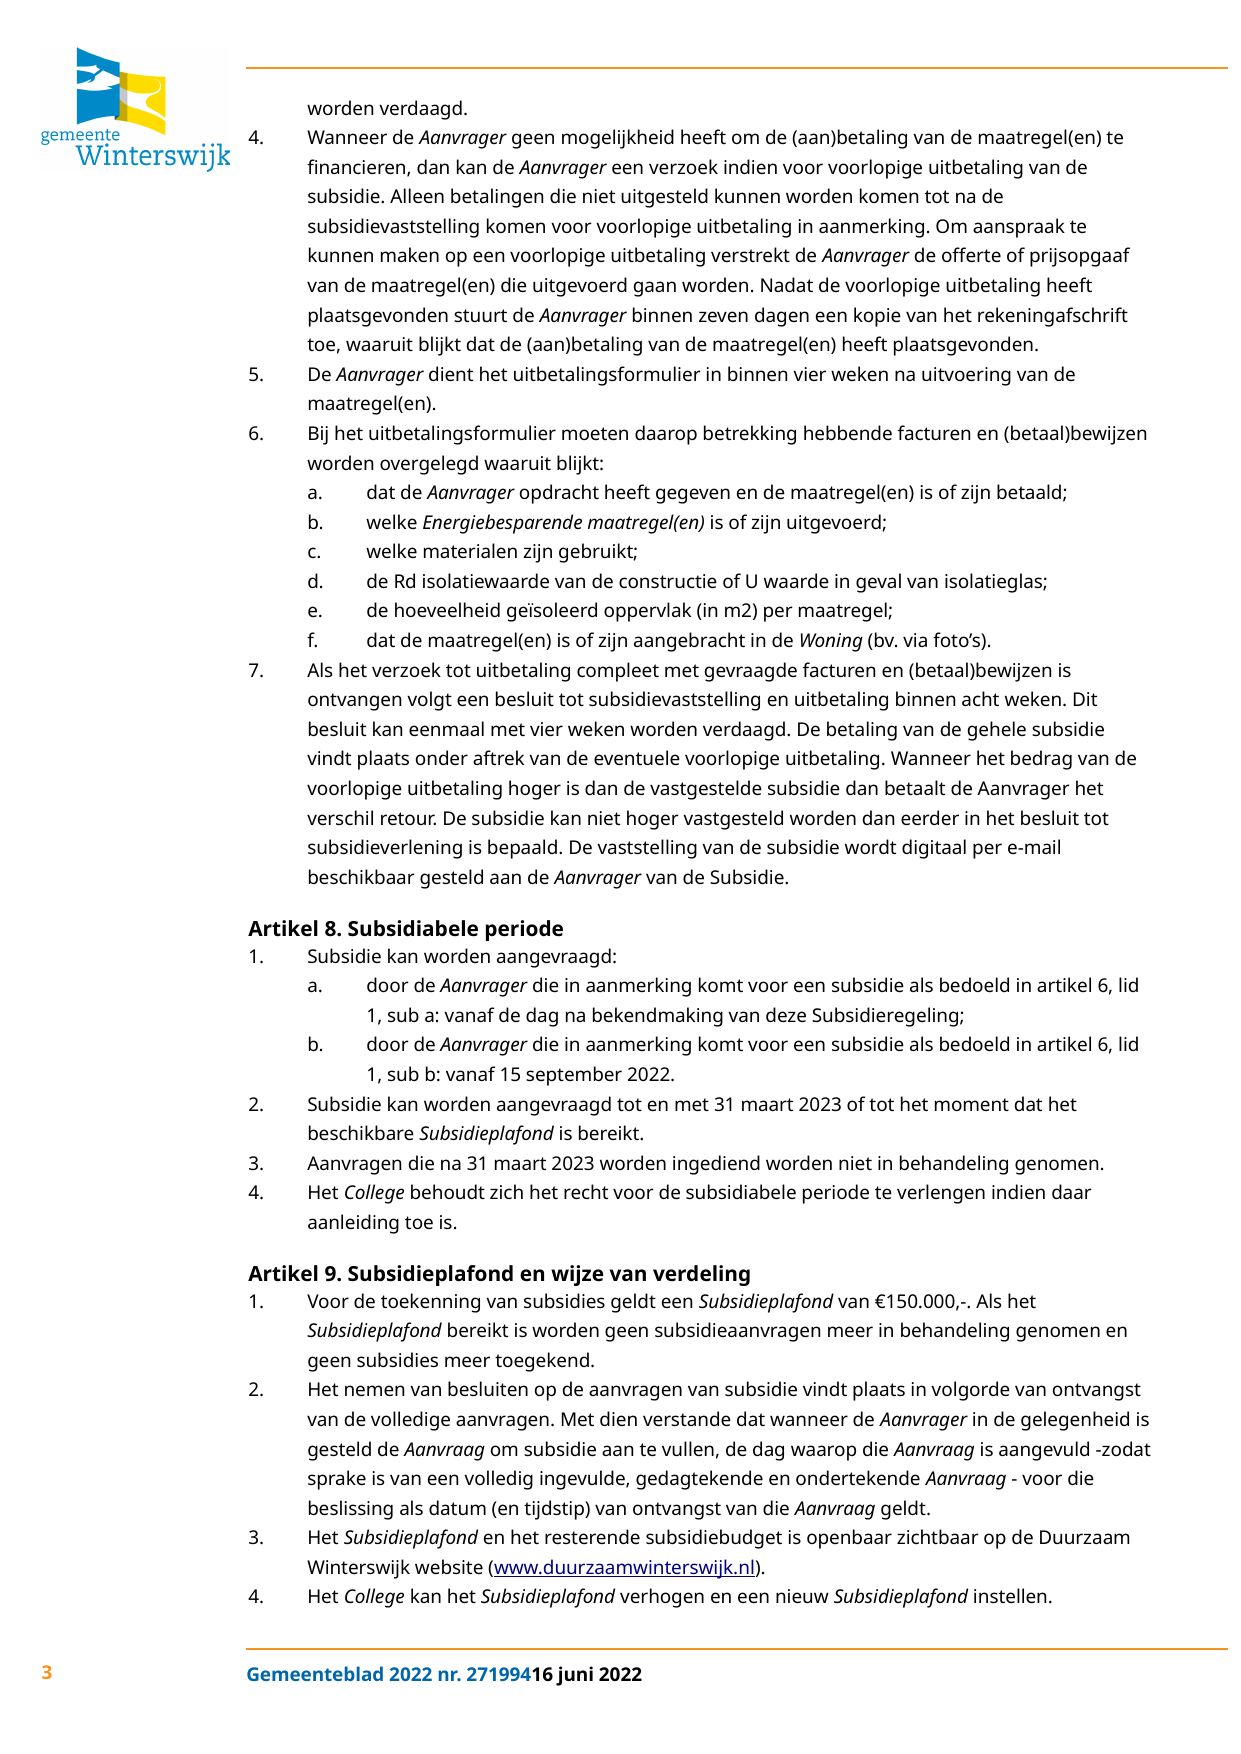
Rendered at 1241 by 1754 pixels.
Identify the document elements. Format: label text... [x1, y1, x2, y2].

list dat de maatregel(en) is of zijn aangebracht in de Woning (bv. via foto’s). [307, 627, 1152, 653]
list Wanneer de Aanvrager geen mogelijkheid heeft om de (aan)betaling van de maatregel(en) te financieren, dan kan de Aanvrager een verzoek indien voor voorlopige uitbetaling van de subsidie. Alleen betalingen die niet uitgesteld kunnen worden komen tot na de subsidievaststelling komen voor voorlopige uitbetaling in aanmerking. Om aanspraak te kunnen maken op een voorlopige uitbetaling verstrekt de Aanvrager de offerte of prijsopgaaf van de maatregel(en) die uitgevoerd gaan worden. Nadat de voorlopige uitbetaling heeft plaatsgevonden stuurt de Aanvrager binnen zeven dagen een kopie van het rekeningafschrift toe, waaruit blijkt dat de (aan)betaling van de maatregel(en) heeft plaatsgevonden. [248, 124, 1152, 357]
list worden verdaagd. [248, 95, 1152, 121]
picture [225, 153, 231, 162]
list Subsidie kan worden aangevraagd: [248, 943, 1152, 968]
list de hoeveelheid geïsoleerd oppervlak (in m2) per maatregel; [307, 598, 1152, 623]
text Artikel 9. Subsidieplafond en wijze van verdeling [248, 1259, 1152, 1288]
list door de Aanvrager die in aanmerking komt voor een subsidie als bedoeld in artikel 6, lid 1, sub a: vanaf de dag na bekendmaking van deze Subsidieregeling; [307, 972, 1152, 1028]
list Aanvragen die na 31 maart 2023 worden ingediend worden niet in behandeling genomen. [248, 1150, 1152, 1176]
list Als het verzoek tot uitbetaling compleet met gevraagde facturen en (betaal)bewijzen is ontvangen volgt een besluit tot subsidievaststelling en uitbetaling binnen acht weken. Dit besluit kan eenmaal met vier weken worden verdaagd. De betaling van de gehele subsidie vindt plaats onder aftrek van de eventuele voorlopige uitbetaling. Wanneer het bedrag van de voorlopige uitbetaling hoger is dan de vastgestelde subsidie dan betaalt de Aanvrager het verschil retour. De subsidie kan niet hoger vastgesteld worden dan eerder in het besluit tot subsidieverlening is bepaald. De vaststelling van de subsidie wordt digitaal per e-mail beschikbaar gesteld aan de Aanvrager van de Subsidie. [248, 657, 1152, 890]
list Het Subsidieplafond en het resterende subsidiebudget is openbaar zichtbaar op de Duurzaam Winterswijk website (www.duurzaamwinterswijk.nl). [248, 1524, 1152, 1580]
list Het College behoudt zich het recht voor de subsidiabele periode te verlengen indien daar aanleiding toe is. [248, 1179, 1152, 1235]
list Het nemen van besluiten op de aanvragen van subsidie vindt plaats in volgorde van ontvangst van de volledige aanvragen. Met dien verstande dat wanneer de Aanvrager in de gelegenheid is gesteld de Aanvraag om subsidie aan te vullen, de dag waarop die Aanvraag is aangevuld -zodat sprake is van een volledig ingevulde, gedagtekende en ondertekende Aanvraag - voor die beslissing als datum (en tijdstip) van ontvangst van die Aanvraag geldt. [248, 1377, 1152, 1521]
text Artikel 8. Subsidiabele periode [248, 914, 1152, 943]
list Het College kan het Subsidieplafond verhogen en een nieuw Subsidieplafond instellen. [248, 1584, 1152, 1609]
list De Aanvrager dient het uitbetalingsformulier in binnen vier weken na uitvoering van de maatregel(en). [248, 361, 1152, 416]
list de Rd isolatiewaarde van de constructie of U waarde in geval van isolatieglas; [307, 568, 1152, 594]
list welke Energiebesparende maatregel(en) is of zijn uitgevoerd; [307, 509, 1152, 535]
list Voor de toekenning van subsidies geldt een Subsidieplafond van €150.000,-. Als het Subsidieplafond bereikt is worden geen subsidieaanvragen meer in behandeling genomen en geen subsidies meer toegekend. [248, 1288, 1152, 1373]
list Subsidie kan worden aangevraagd tot en met 31 maart 2023 of tot het moment dat het beschikbare Subsidieplafond is bereikt. [248, 1091, 1152, 1146]
list door de Aanvrager die in aanmerking komt voor een subsidie als bedoeld in artikel 6, lid 1, sub b: vanaf 15 september 2022. [307, 1032, 1152, 1087]
list dat de Aanvrager opdracht heeft gegeven en de maatregel(en) is of zijn betaald; [307, 479, 1152, 505]
list Bij het uitbetalingsformulier moeten daarop betrekking hebbende facturen en (betaal)bewijzen worden overgelegd waaruit blijkt: [248, 420, 1152, 476]
list welke materialen zijn gebruikt; [307, 538, 1152, 564]
picture [41, 47, 231, 172]
